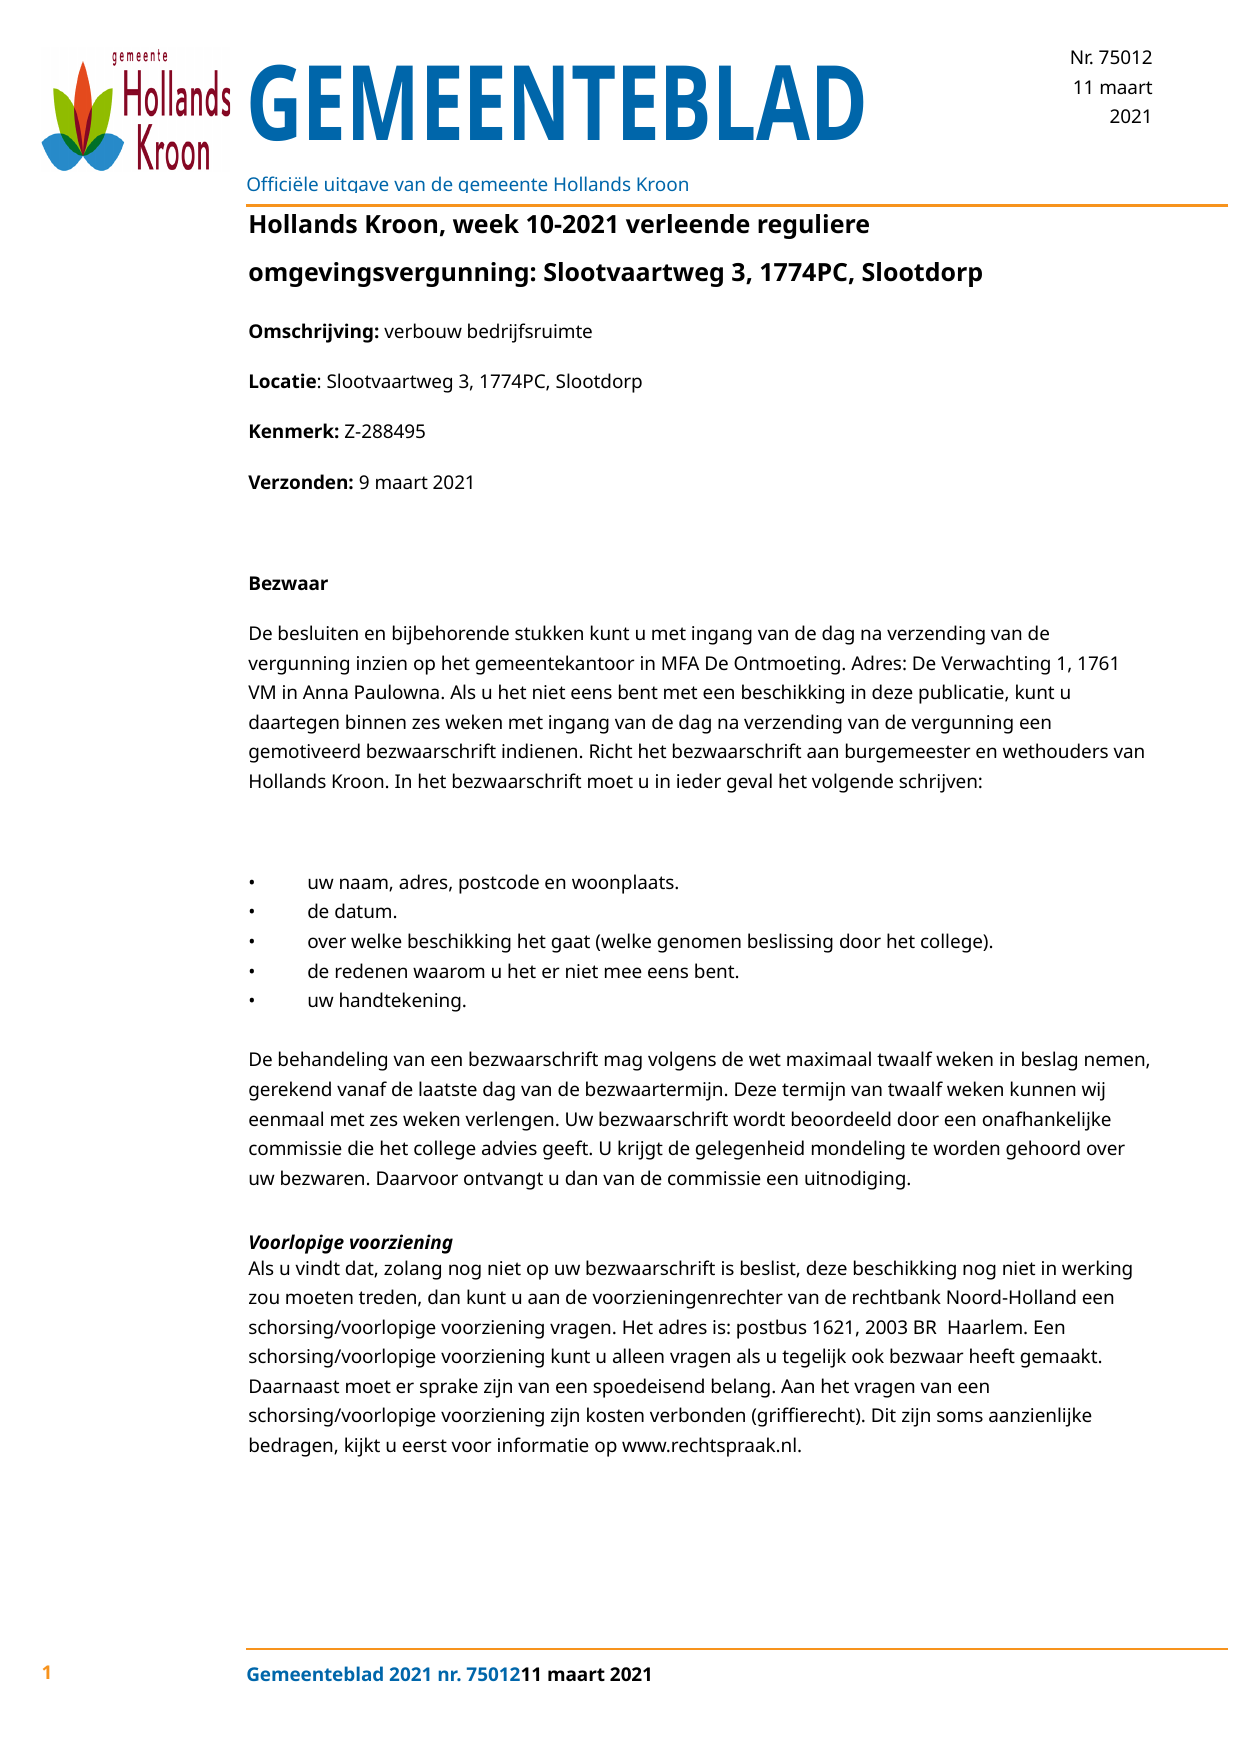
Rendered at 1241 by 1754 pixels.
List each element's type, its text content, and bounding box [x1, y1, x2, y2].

text Hollands Kroon, week 10-2021 verleende reguliere omgevingsvergunning: Slootvaartweg 3, 1774PC, Slootdorp [248, 207, 1152, 288]
text De behandeling van een bezwaarschrift mag volgens de wet maximaal twaalf weken in beslag nemen, gerekend vanaf de laatste dag van de bezwaartermijn. Deze termijn van twaalf weken kunnen wij eenmaal met zes weken verlengen. Uw bezwaarschrift wordt beoordeeld door een onafhankelijke commissie die het college advies geeft. U krijgt de gelegenheid mondeling te worden gehoord over uw bezwaren. Daarvoor ontvangt u dan van de commissie een uitnodiging. [248, 1047, 1152, 1191]
list uw handtekening. [248, 987, 1152, 1013]
text Bezwaar [248, 570, 1152, 596]
text De besluiten en bijbehorende stukken kunt u met ingang van de dag na verzending van de vergunning inzien op het gemeentekantoor in MFA De Ontmoeting. Adres: De Verwachting 1, 1761 VM in Anna Paulowna. Als u het niet eens bent met een beschikking in deze publicatie, kunt u daartegen binnen zes weken met ingang van de dag na verzending van de vergunning een gemotiveerd bezwaarschrift indienen. Richt het bezwaarschrift aan burgemeester en wethouders van Hollands Kroon. In het bezwaarschrift moet u in ieder geval het volgende schrijven: [248, 620, 1152, 794]
text Kenmerk: Z-288495 [248, 419, 1152, 444]
text Verzonden: 9 maart 2021 [248, 469, 1152, 495]
text Omschrijving: verbouw bedrijfsruimte [248, 318, 1152, 344]
text Als u vindt dat, zolang nog niet op uw bezwaarschrift is beslist, deze beschikking nog niet in werking zou moeten treden, dan kunt u aan de voorzieningenrechter van de rechtbank Noord-Holland een schorsing/voorlopige voorziening vragen. Het adres is: postbus 1621, 2003 BR Haarlem. Een schorsing/voorlopige voorziening kunt u alleen vragen als u tegelijk ook bezwaar heeft gemaakt. Daarnaast moet er sprake zijn van een spoedeisend belang. Aan het vragen van een schorsing/voorlopige voorziening zijn kosten verbonden (griffierecht). Dit zijn soms aanzienlijke bedragen, kijkt u eerst voor informatie op www.rechtspraak.nl. [248, 1255, 1152, 1458]
list de datum. [248, 899, 1152, 924]
text Voorlopige voorziening [248, 1229, 1152, 1255]
list uw naam, adres, postcode en woonplaats. [248, 869, 1152, 895]
list de redenen waarom u het er niet mee eens bent. [248, 958, 1152, 984]
picture [41, 47, 231, 172]
text Locatie: Slootvaartweg 3, 1774PC, Slootdorp [248, 368, 1152, 394]
list over welke beschikking het gaat (welke genomen beslissing door het college). [248, 928, 1152, 954]
